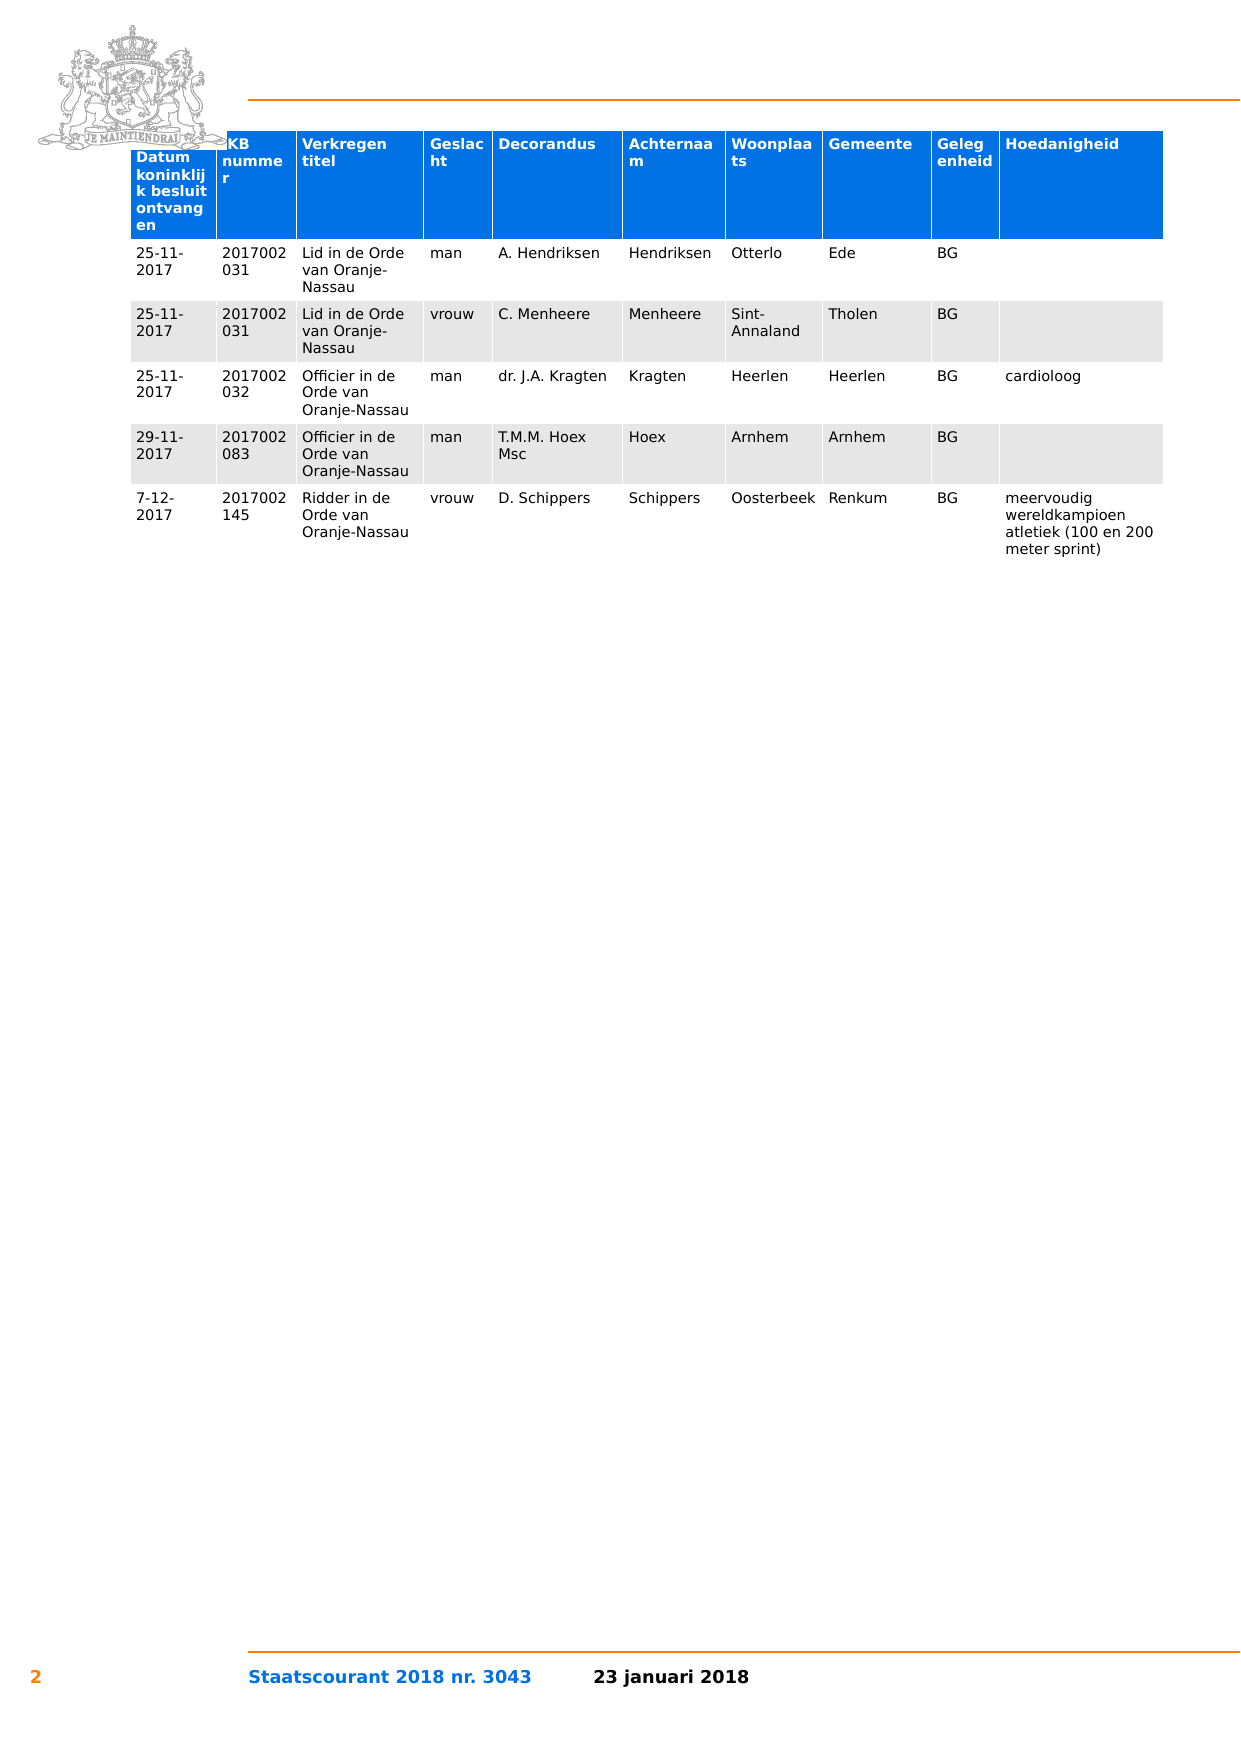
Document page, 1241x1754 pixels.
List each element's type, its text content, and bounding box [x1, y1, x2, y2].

table_cell Hoex [623, 424, 725, 484]
table_cell Tholen [823, 301, 931, 362]
table_cell 29-11-2017 [131, 424, 216, 484]
table_cell BG [932, 240, 999, 300]
table_cell Arnhem [726, 424, 822, 484]
table_cell 2017002145 [217, 485, 296, 563]
table_cell [1000, 240, 1163, 300]
table_cell Ridder in de Orde van Oranje-Nassau [297, 485, 423, 563]
table_header Geslacht [424, 131, 492, 239]
table_cell BG [932, 485, 999, 563]
table_cell Heerlen [823, 363, 931, 423]
table_cell Lid in de Orde van Oranje-Nassau [297, 240, 423, 300]
table_cell Officier in de Orde van Oranje-Nassau [297, 424, 423, 484]
table_cell dr. J.A. Kragten [493, 363, 622, 423]
table_cell man [424, 240, 492, 300]
table_cell Renkum [823, 485, 931, 563]
table_cell BG [932, 301, 999, 362]
table_cell Hendriksen [623, 240, 725, 300]
table_header Gemeente [823, 131, 931, 239]
table_cell Menheere [623, 301, 725, 362]
table_cell C. Menheere [493, 301, 622, 362]
picture [38, 25, 227, 150]
table_cell Sint-Annaland [726, 301, 822, 362]
table_cell Officier in de Orde van Oranje-Nassau [297, 363, 423, 423]
table_cell Otterlo [726, 240, 822, 300]
table_cell T.M.M. Hoex Msc [493, 424, 622, 484]
table_cell 25-11-2017 [131, 363, 216, 423]
table_header Hoedanigheid [1000, 131, 1163, 239]
table_cell A. Hendriksen [493, 240, 622, 300]
table_header Woonplaats [726, 131, 822, 239]
table_header KB nummer [217, 131, 296, 239]
table_cell BG [932, 424, 999, 484]
table_cell man [424, 363, 492, 423]
table_cell Heerlen [726, 363, 822, 423]
table_cell [1000, 301, 1163, 362]
table_cell 25-11-2017 [131, 301, 216, 362]
table_header Gelegenheid [932, 131, 999, 239]
table_cell 7-12-2017 [131, 485, 216, 563]
table_header Decorandus [493, 131, 622, 239]
table_header Achternaam [623, 131, 725, 239]
table_cell 2017002032 [217, 363, 296, 423]
table_cell man [424, 424, 492, 484]
table_cell 2017002083 [217, 424, 296, 484]
table_cell Kragten [623, 363, 725, 423]
table_cell D. Schippers [493, 485, 622, 563]
table_cell 25-11-2017 [131, 240, 216, 300]
table_cell cardioloog [1000, 363, 1163, 423]
table_header Verkregen titel [297, 131, 423, 239]
table_cell vrouw [424, 485, 492, 563]
table_cell Ede [823, 240, 931, 300]
table_cell BG [932, 363, 999, 423]
table_cell meervoudig wereldkampioen atletiek (100 en 200 meter sprint) [1000, 485, 1163, 563]
table_cell 2017002031 [217, 240, 296, 300]
table_cell Arnhem [823, 424, 931, 484]
table_cell [1000, 424, 1163, 484]
table_cell Lid in de Orde van Oranje-Nassau [297, 301, 423, 362]
table_cell Oosterbeek [726, 485, 822, 563]
table_cell vrouw [424, 301, 492, 362]
table_cell 2017002031 [217, 301, 296, 362]
table_cell Schippers [623, 485, 725, 563]
table_header Datum koninklijk besluit ontvangen [131, 150, 216, 239]
